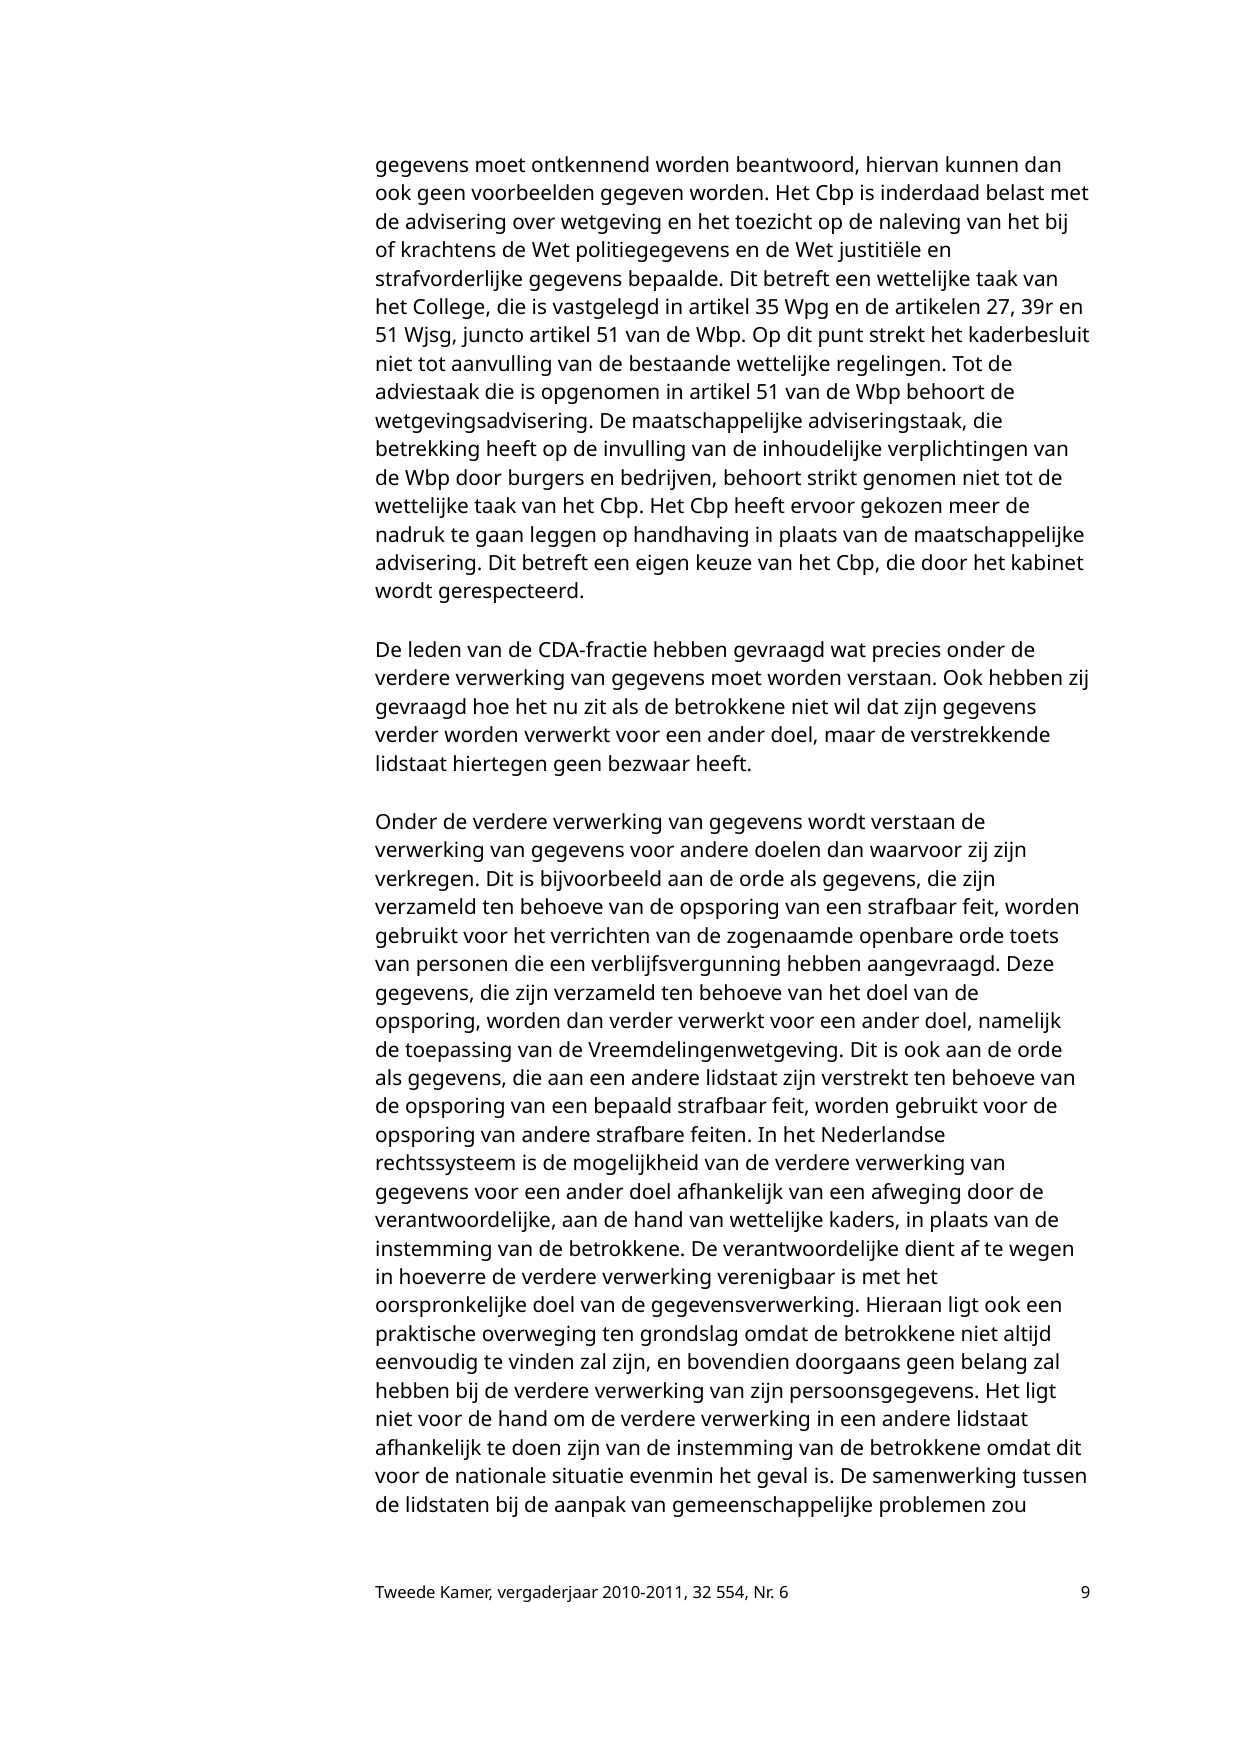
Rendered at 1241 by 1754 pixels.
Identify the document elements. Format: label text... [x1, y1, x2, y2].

text gegevens moet ontkennend worden beantwoord, hiervan kunnen dan ook geen voorbeelden gegeven worden. Het Cbp is inderdaad belast met de advisering over wetgeving en het toezicht op de naleving van het bij of krachtens de Wet politiegegevens en de Wet justitiële en strafvorderlijke gegevens bepaalde. Dit betreft een wettelijke taak van het College, die is vastgelegd in artikel 35 Wpg en de artikelen 27, 39r en 51 Wjsg, juncto artikel 51 van de Wbp. Op dit punt strekt het kaderbesluit niet tot aanvulling van de bestaande wettelijke regelingen. Tot de adviestaak die is opgenomen in artikel 51 van de Wbp behoort de wetgevingsadvisering. De maatschappelijke adviseringstaak, die betrekking heeft op de invulling van de inhoudelijke verplichtingen van de Wbp door burgers en bedrijven, behoort strikt genomen niet tot de wettelijke taak van het Cbp. Het Cbp heeft ervoor gekozen meer de nadruk te gaan leggen op handhaving in plaats van de maatschappelijke advisering. Dit betreft een eigen keuze van het Cbp, die door het kabinet wordt gerespecteerd. [375, 150, 1090, 605]
text De leden van de CDA-fractie hebben gevraagd wat precies onder de verdere verwerking van gegevens moet worden verstaan. Ook hebben zij gevraagd hoe het nu zit als de betrokkene niet wil dat zijn gegevens verder worden verwerkt voor een ander doel, maar de verstrekkende lidstaat hiertegen geen bezwaar heeft. [375, 635, 1090, 777]
text Onder de verdere verwerking van gegevens wordt verstaan de verwerking van gegevens voor andere doelen dan waarvoor zij zijn verkregen. Dit is bijvoorbeeld aan de orde als gegevens, die zijn verzameld ten behoeve van de opsporing van een strafbaar feit, worden gebruikt voor het verrichten van de zogenaamde openbare orde toets van personen die een verblijfsvergunning hebben aangevraagd. Deze gegevens, die zijn verzameld ten behoeve van het doel van de opsporing, worden dan verder verwerkt voor een ander doel, namelijk de toepassing van de Vreemdelingenwetgeving. Dit is ook aan de orde als gegevens, die aan een andere lidstaat zijn verstrekt ten behoeve van de opsporing van een bepaald strafbaar feit, worden gebruikt voor de opsporing van andere strafbare feiten. In het Nederlandse rechtssysteem is de mogelijkheid van de verdere verwerking van gegevens voor een ander doel afhankelijk van een afweging door de verantwoordelijke, aan de hand van wettelijke kaders, in plaats van de instemming van de betrokkene. De verantwoordelijke dient af te wegen in hoeverre de verdere verwerking verenigbaar is met het oorspronkelijke doel van de gegevensverwerking. Hieraan ligt ook een praktische overweging ten grondslag omdat de betrokkene niet altijd eenvoudig te vinden zal zijn, en bovendien doorgaans geen belang zal hebben bij de verdere verwerking van zijn persoonsgegevens. Het ligt niet voor de hand om de verdere verwerking in een andere lidstaat afhankelijk te doen zijn van de instemming van de betrokkene omdat dit voor de nationale situatie evenmin het geval is. De samenwerking tussen de lidstaten bij de aanpak van gemeenschappelijke problemen zou [375, 807, 1090, 1518]
